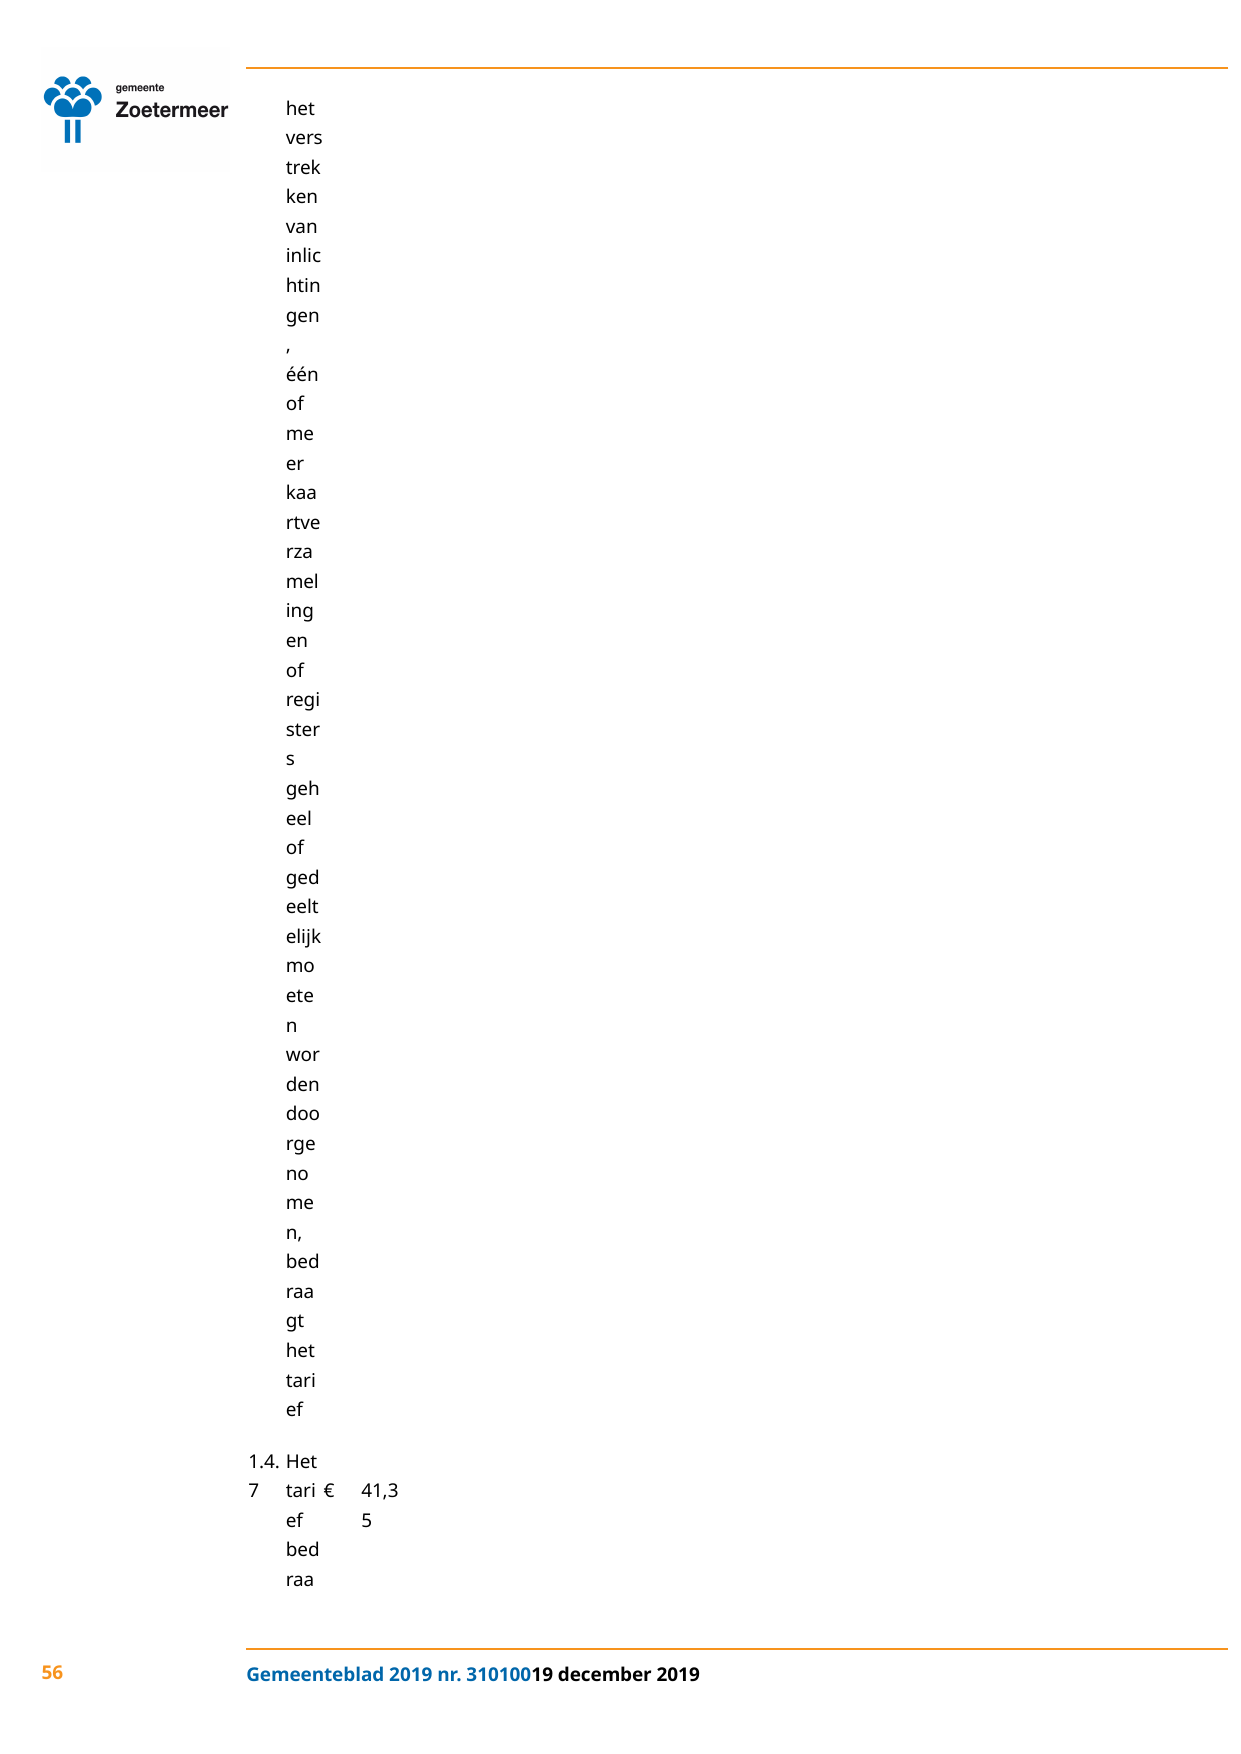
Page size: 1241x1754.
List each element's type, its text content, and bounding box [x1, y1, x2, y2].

picture [41, 47, 231, 172]
table_cell [323, 95, 361, 1422]
table_cell [361, 1422, 398, 1448]
table_cell het verstrekken van inlichtingen, één of meer kaartverzamelingen of registers geheel of gedeeltelijk moeten worden doorgenomen, bedraagt het tarief [286, 95, 323, 1422]
table_cell [248, 1422, 286, 1448]
table_cell [286, 1422, 323, 1448]
table_cell Het tarief bedraa [286, 1448, 323, 1592]
table_cell 1.4.7 [248, 1448, 286, 1592]
table_cell € [323, 1448, 361, 1592]
table_cell 41,35 [361, 1448, 398, 1592]
table_cell [361, 95, 398, 1422]
table_cell [323, 1422, 361, 1448]
table_cell [248, 95, 286, 1422]
